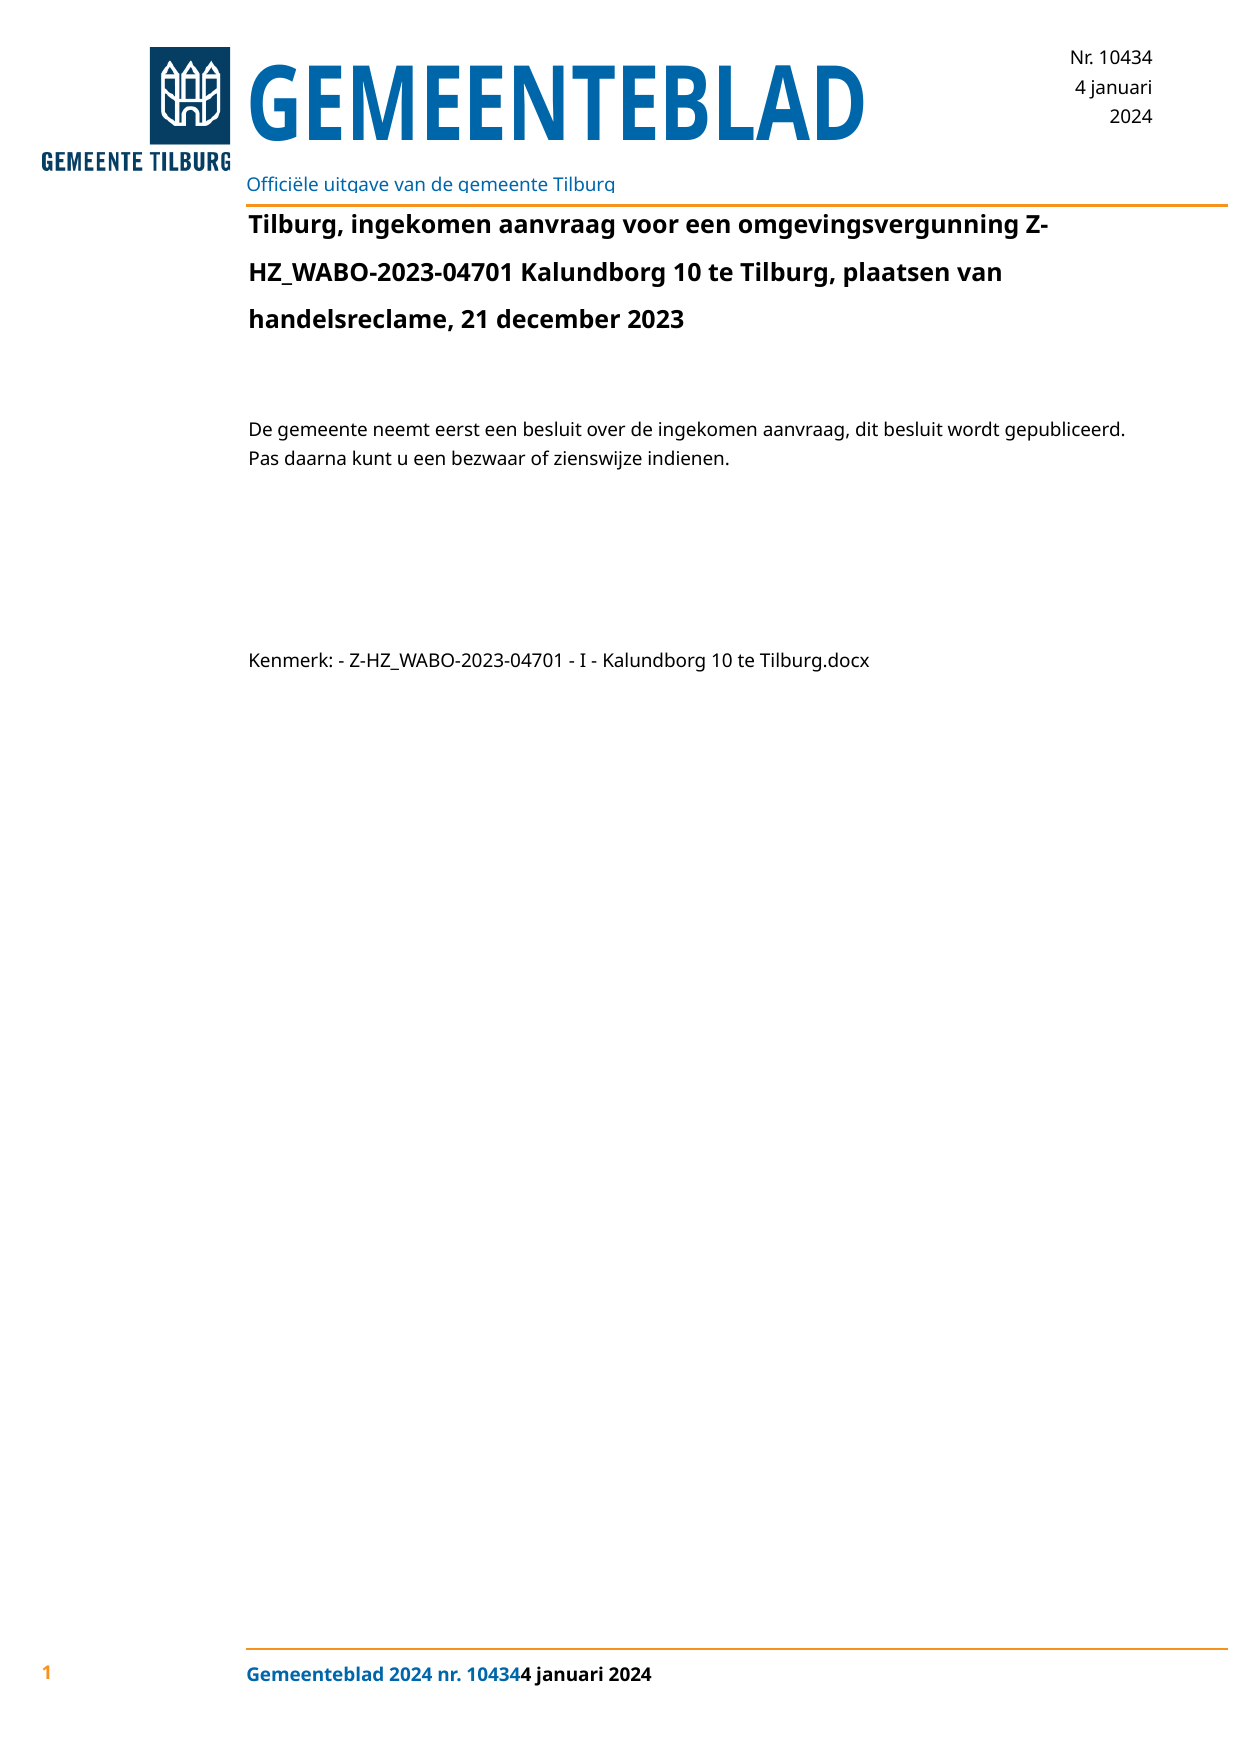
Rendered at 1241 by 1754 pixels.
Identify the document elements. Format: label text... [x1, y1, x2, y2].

text Kenmerk: - Z-HZ_WABO-2023-04701 - I - Kalundborg 10 te Tilburg.docx [248, 647, 1152, 673]
text Tilburg, ingekomen aanvraag voor een omgevingsvergunning Z-HZ_WABO-2023-04701 Kalundborg 10 te Tilburg, plaatsen van handelsreclame, 21 december 2023 [248, 207, 1152, 336]
text De gemeente neemt eerst een besluit over de ingekomen aanvraag, dit besluit wordt gepubliceerd. Pas daarna kunt u een bezwaar of zienswijze indienen. [248, 416, 1152, 471]
picture [41, 47, 231, 172]
